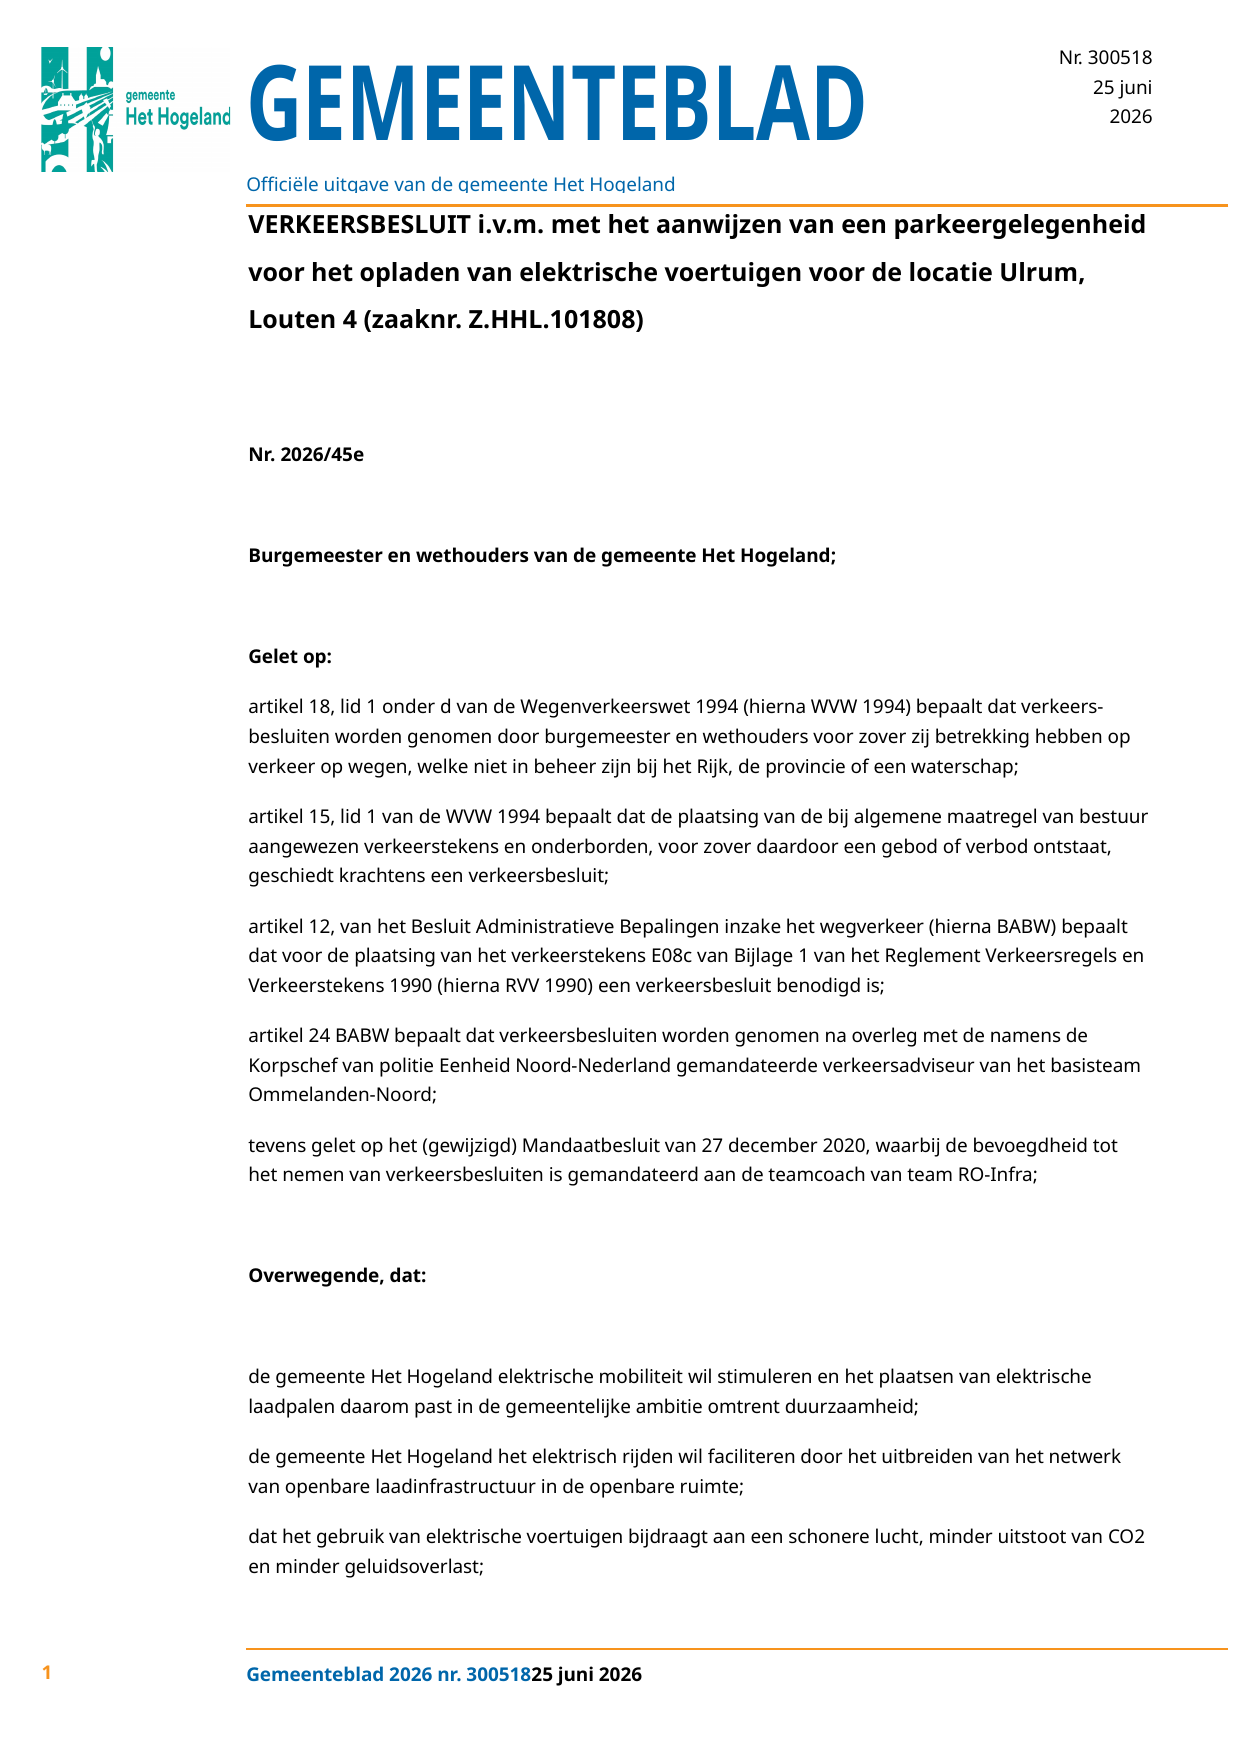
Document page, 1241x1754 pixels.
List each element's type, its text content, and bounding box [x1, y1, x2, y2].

text VERKEERSBESLUIT i.v.m. met het aanwijzen van een parkeergelegenheid voor het opladen van elektrische voertuigen voor de locatie Ulrum, Louten 4 (zaaknr. Z.HHL.101808) [248, 207, 1152, 336]
text de gemeente Het Hogeland het elektrisch rijden wil faciliteren door het uitbreiden van het netwerk van openbare laadinfrastructuur in de openbare ruimte; [248, 1443, 1152, 1499]
text artikel 12, van het Besluit Administratieve Bepalingen inzake het wegverkeer (hierna BABW) bepaalt dat voor de plaatsing van het verkeerstekens E08c van Bijlage 1 van het Reglement Verkeersregels en Verkeerstekens 1990 (hierna RVV 1990) een verkeersbesluit benodigd is; [248, 913, 1152, 998]
text Gelet op: [248, 643, 1152, 669]
text Overwegende, dat: [248, 1262, 1152, 1288]
text artikel 24 BABW bepaalt dat verkeersbesluiten worden genomen na overleg met de namens de Korpschef van politie Eenheid Noord-Nederland gemandateerde verkeersadviseur van het basisteam Ommelanden-Noord; [248, 1022, 1152, 1107]
text dat het gebruik van elektrische voertuigen bijdraagt aan een schonere lucht, minder uitstoot van CO2 en minder geluidsoverlast; [248, 1523, 1152, 1579]
text artikel 18, lid 1 onder d van de Wegenverkeerswet 1994 (hierna WVW 1994) bepaalt dat verkeers-besluiten worden genomen door burgemeester en wethouders voor zover zij betrekking hebben op verkeer op wegen, welke niet in beheer zijn bij het Rijk, de provincie of een waterschap; [248, 694, 1152, 779]
picture [41, 47, 231, 172]
text Burgemeester en wethouders van de gemeente Het Hogeland; [248, 542, 1152, 568]
text artikel 15, lid 1 van de WVW 1994 bepaalt dat de plaatsing van de bij algemene maatregel van bestuur aangewezen verkeerstekens en onderborden, voor zover daardoor een gebod of verbod ontstaat, geschiedt krachtens een verkeersbesluit; [248, 803, 1152, 888]
text Nr. 2026/45e [248, 442, 1152, 467]
text tevens gelet op het (gewijzigd) Mandaatbesluit van 27 december 2020, waarbij de bevoegdheid tot het nemen van verkeersbesluiten is gemandateerd aan de teamcoach van team RO-Infra; [248, 1132, 1152, 1187]
text de gemeente Het Hogeland elektrische mobiliteit wil stimuleren en het plaatsen van elektrische laadpalen daarom past in de gemeentelijke ambitie omtrent duurzaamheid; [248, 1363, 1152, 1419]
